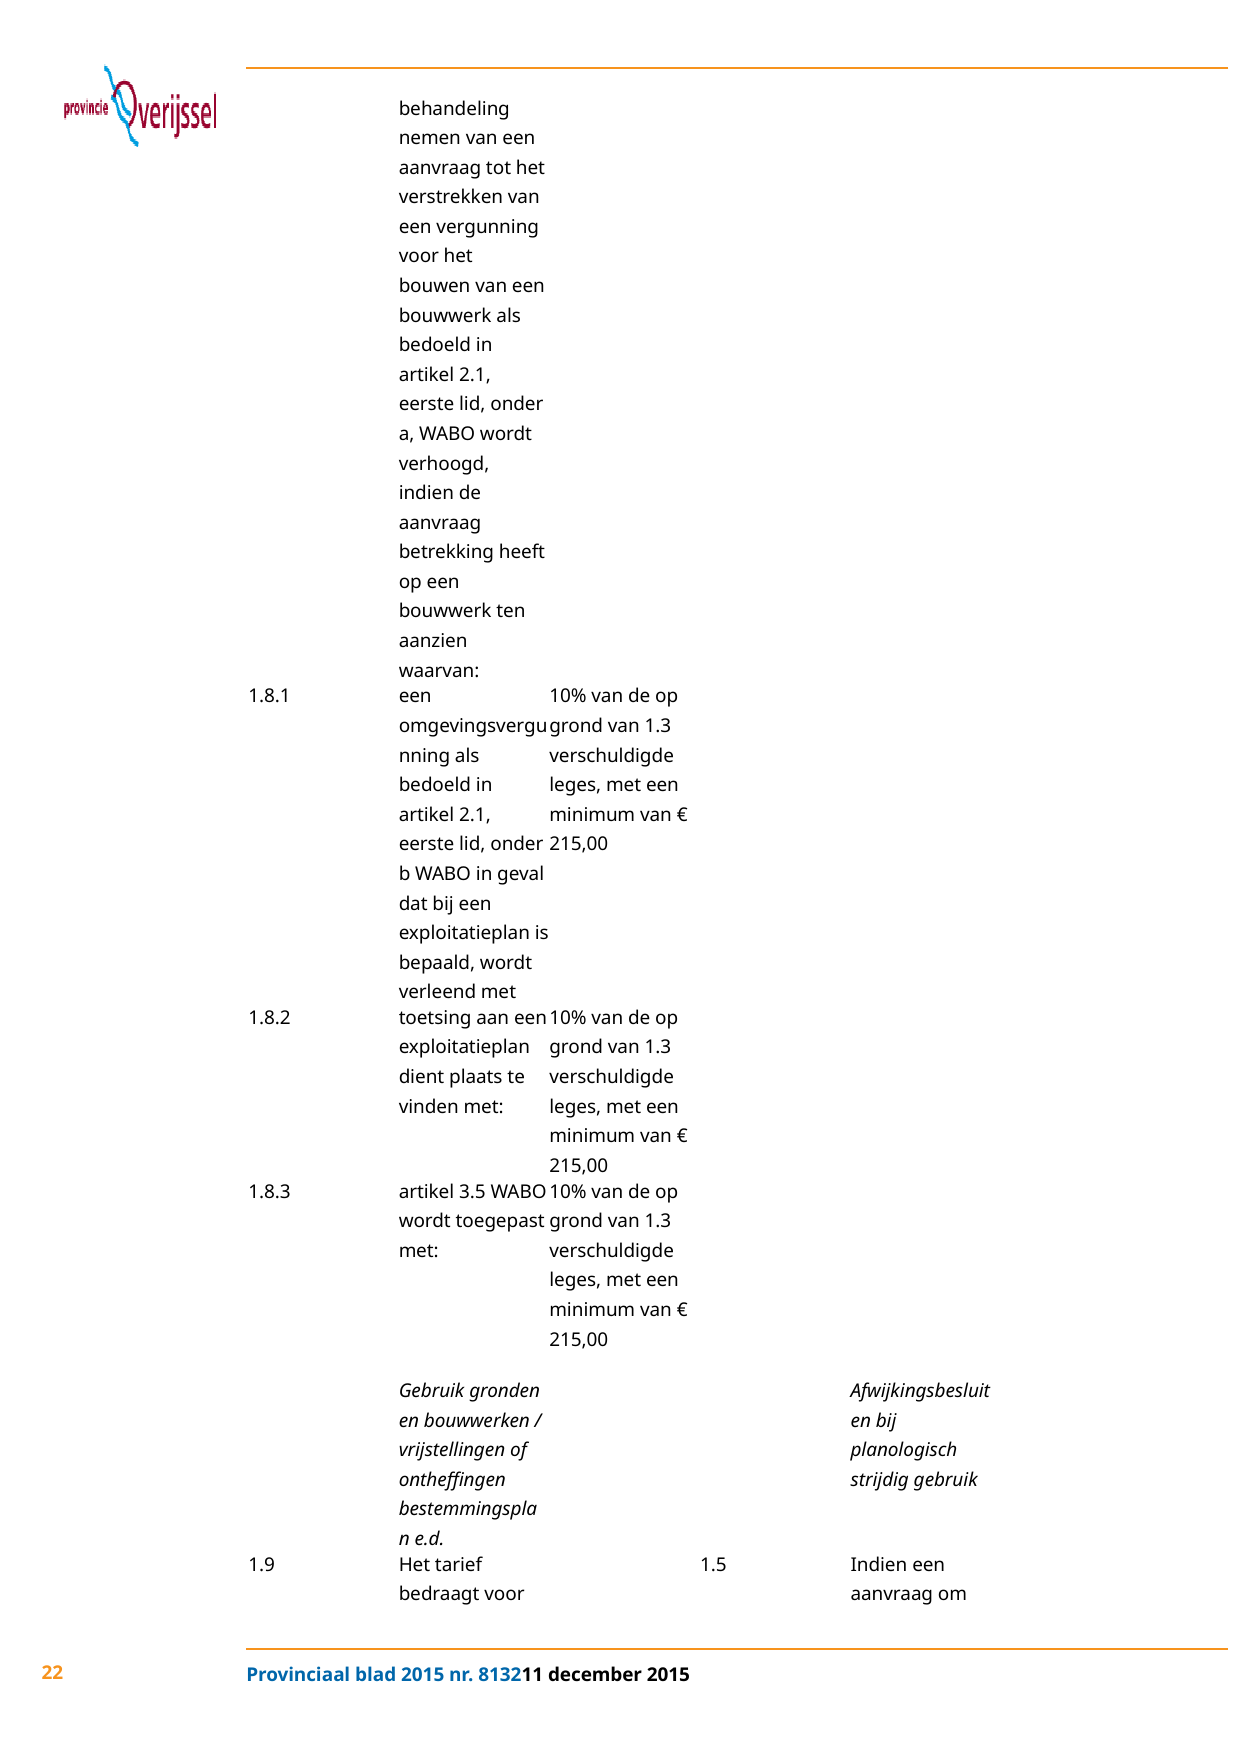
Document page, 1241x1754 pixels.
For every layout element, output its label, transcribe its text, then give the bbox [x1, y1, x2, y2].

table_cell toetsing aan een exploitatieplan dient plaats te vinden met: [399, 1004, 549, 1178]
table_cell [700, 683, 850, 1004]
table_cell artikel 3.5 WABO wordt toegepast met: [399, 1178, 549, 1351]
table_cell [850, 1004, 1001, 1178]
table_cell [700, 1377, 850, 1551]
table_cell 1.8.2 [248, 1004, 398, 1178]
table_cell [1001, 683, 1152, 1004]
table_cell [700, 1351, 850, 1377]
table_cell [850, 1178, 1001, 1351]
table_cell 10% van de op grond van 1.3 verschuldigde leges, met een minimum van € 215,00 [549, 683, 700, 1004]
table_cell [549, 1351, 700, 1377]
table_cell 1.9 [248, 1551, 398, 1606]
table_cell een omgevingsvergunning als bedoeld in artikel 2.1, eerste lid, onder b WABO in geval dat bij een exploitatieplan is bepaald, wordt verleend met [399, 683, 549, 1004]
table_cell [700, 1004, 850, 1178]
table_cell 10% van de op grond van 1.3 verschuldigde leges, met een minimum van € 215,00 [549, 1004, 700, 1178]
table_cell [1001, 1377, 1152, 1551]
table_cell [850, 95, 1001, 683]
table_cell behandeling nemen van een aanvraag tot het verstrekken van een vergunning voor het bouwen van een bouwwerk als bedoeld in artikel 2.1, eerste lid, onder a, WABO wordt verhoogd, indien de aanvraag betrekking heeft op een bouwwerk ten aanzien waarvan: [399, 95, 549, 683]
table_cell [1001, 1004, 1152, 1178]
table_cell [700, 1178, 850, 1351]
table_cell Gebruik gronden en bouwwerken / vrijstellingen of ontheffingen bestemmingsplan e.d. [399, 1377, 549, 1551]
table_cell [1001, 95, 1152, 683]
table_cell [248, 1377, 398, 1551]
table_cell [700, 95, 850, 683]
table_cell [248, 1351, 398, 1377]
table_cell 1.8.1 [248, 683, 398, 1004]
table_cell [549, 95, 700, 683]
table_cell 10% van de op grond van 1.3 verschuldigde leges, met een minimum van € 215,00 [549, 1178, 700, 1351]
table_cell [850, 683, 1001, 1004]
table_cell [850, 1351, 1001, 1377]
table_cell [1001, 1178, 1152, 1351]
table_cell 1.8.3 [248, 1178, 398, 1351]
table_cell Indien een aanvraag om [850, 1551, 1001, 1606]
table_cell [399, 1351, 549, 1377]
table_cell [1001, 1551, 1152, 1606]
table_cell [549, 1377, 700, 1551]
table_cell 1.5 [700, 1551, 850, 1606]
table_cell [248, 95, 398, 683]
table_cell Het tarief bedraagt voor [399, 1551, 549, 1606]
table_cell Afwijkingsbesluiten bij planologisch strijdig gebruik [850, 1377, 1001, 1551]
table_cell [549, 1551, 700, 1606]
picture [41, 47, 231, 172]
table_cell [1001, 1351, 1152, 1377]
